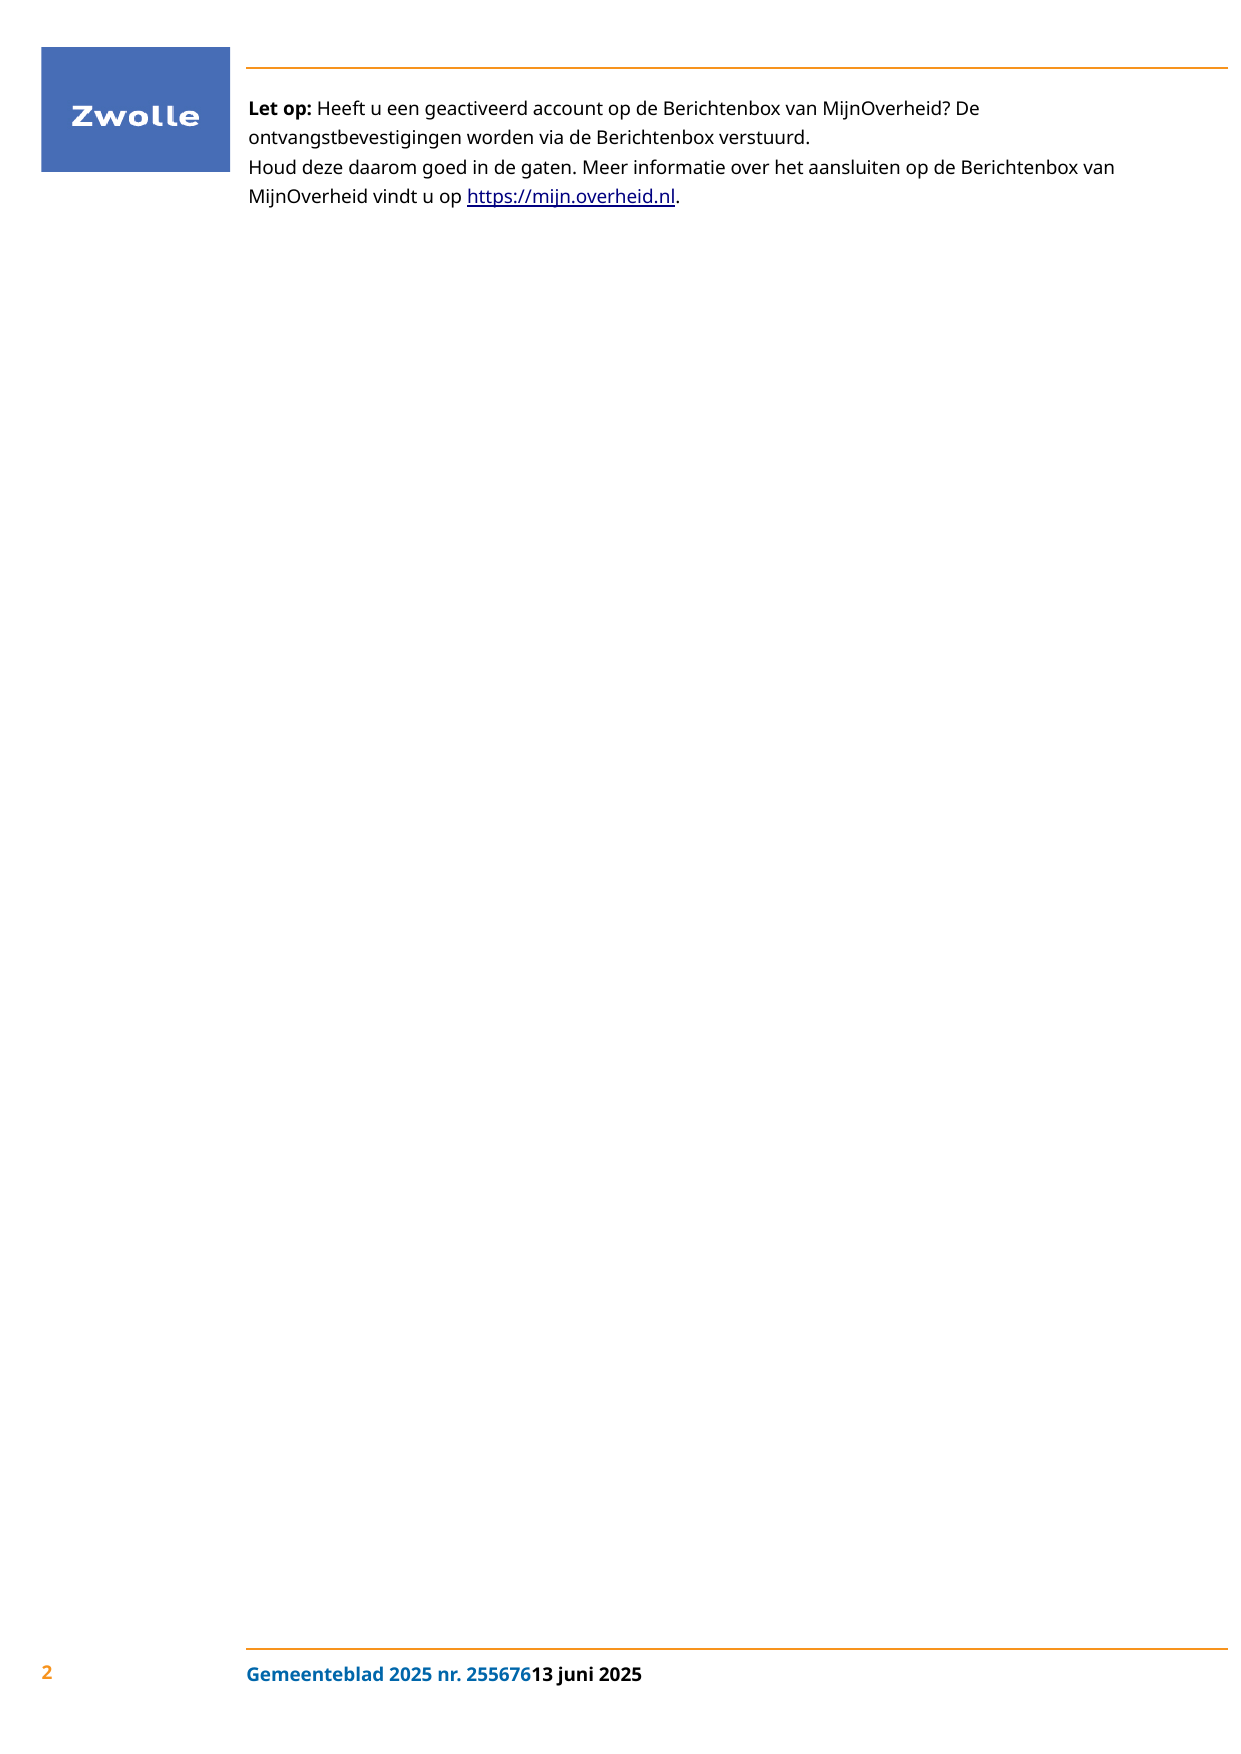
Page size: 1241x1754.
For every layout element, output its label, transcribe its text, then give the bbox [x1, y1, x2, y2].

text Let op: Heeft u een geactiveerd account op de Berichtenbox van MijnOverheid? De ontvangstbevestigingen worden via de Berichtenbox verstuurd. [248, 95, 1152, 150]
text Houd deze daarom goed in de gaten. Meer informatie over het aansluiten op de Berichtenbox van MijnOverheid vindt u op https://mijn.overheid.nl. [248, 154, 1152, 209]
picture [41, 47, 231, 172]
